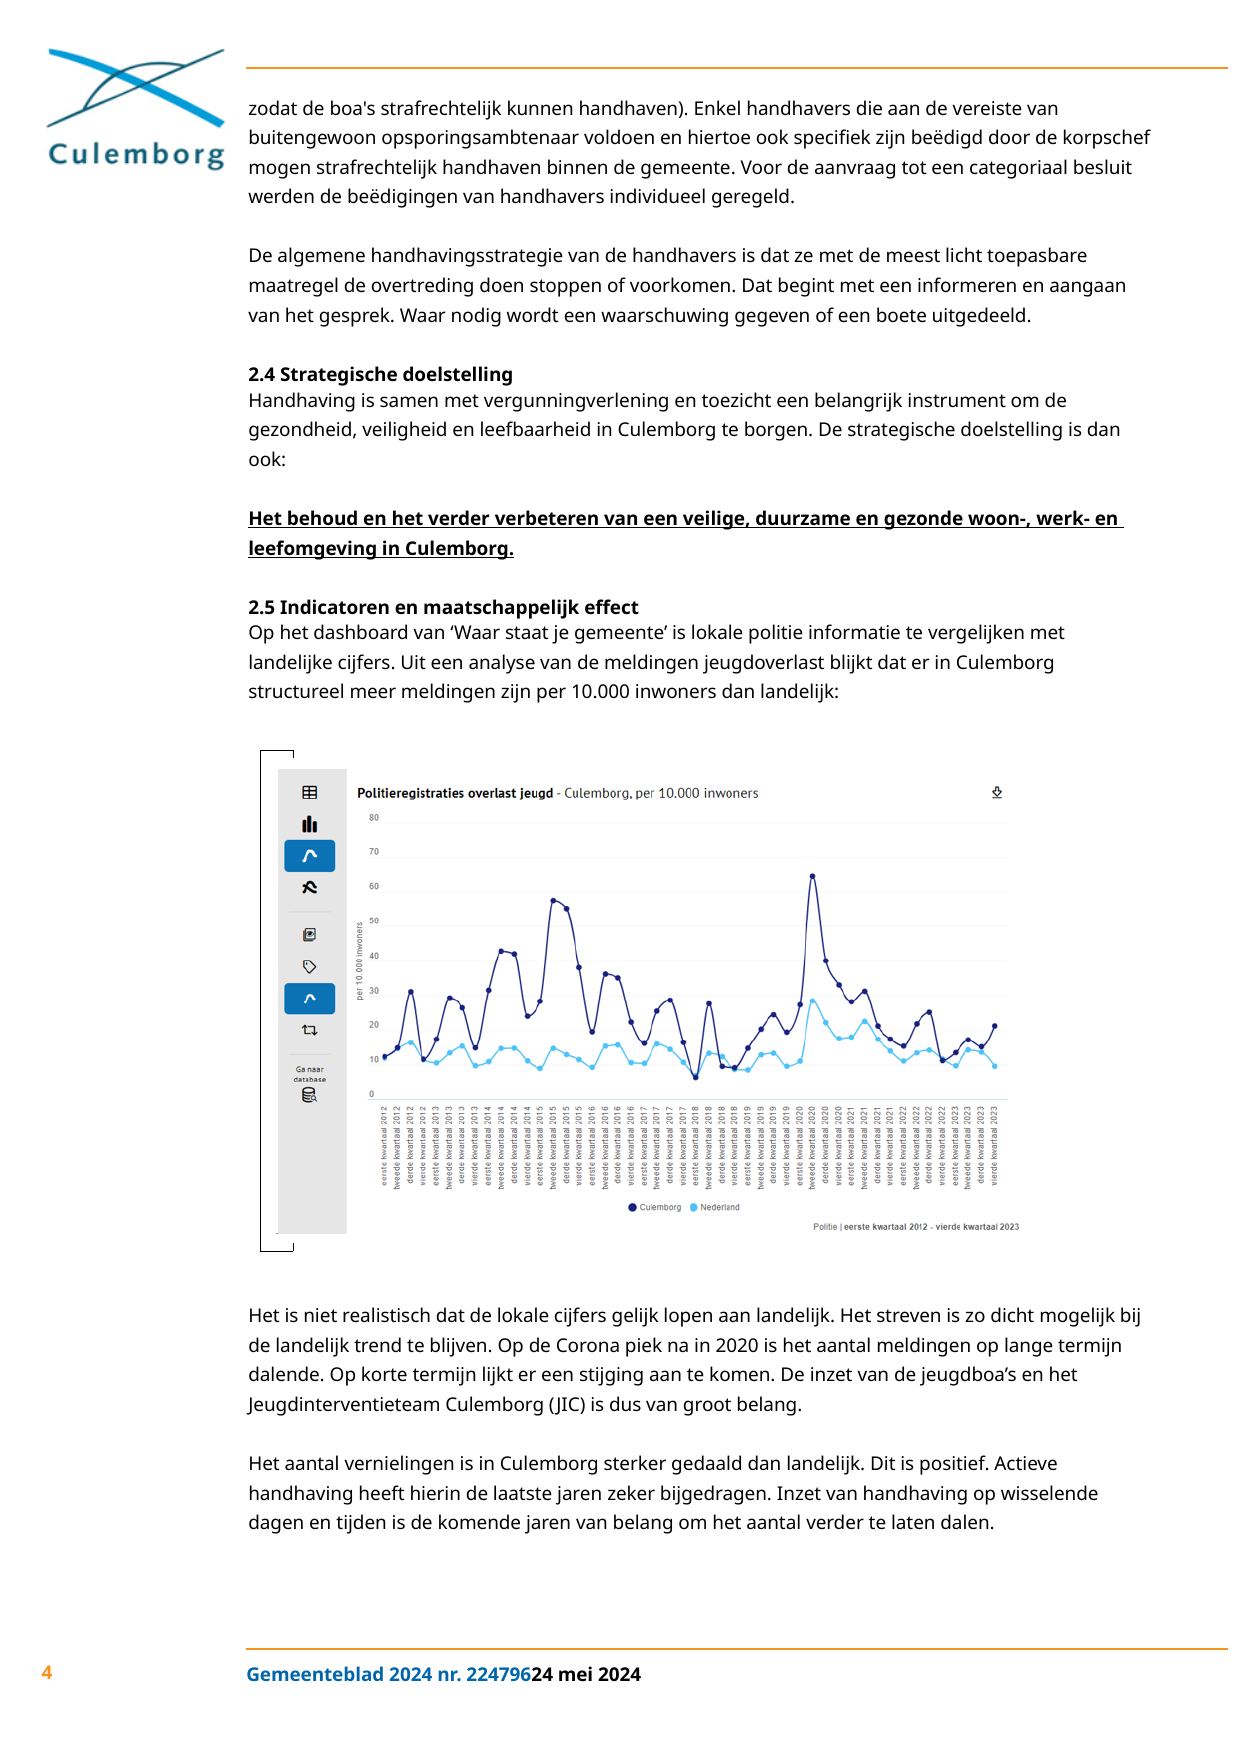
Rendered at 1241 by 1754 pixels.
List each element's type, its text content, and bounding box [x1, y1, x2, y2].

text 2.4 Strategische doelstelling [248, 361, 1152, 387]
text 2.5 Indicatoren en maatschappelijk effect [248, 594, 1152, 619]
text Het aantal vernielingen is in Culemborg sterker gedaald dan landelijk. Dit is positief. Actieve handhaving heeft hierin de laatste jaren zeker bijgedragen. Inzet van handhaving op wisselende dagen en tijden is de komende jaren van belang om het aantal verder te laten dalen. [248, 1450, 1152, 1535]
text Het is niet realistisch dat de lokale cijfers gelijk lopen aan landelijk. Het streven is zo dicht mogelijk bij de landelijk trend te blijven. Op de Corona piek na in 2020 is het aantal meldingen op lange termijn dalende. Op korte termijn lijkt er een stijging aan te komen. De inzet van de jeugdboa’s en het Jeugdinterventieteam Culemborg (JIC) is dus van groot belang. [248, 1302, 1152, 1417]
text zodat de boa's strafrechtelijk kunnen handhaven). Enkel handhavers die aan de vereiste van buitengewoon opsporingsambtenaar voldoen en hiertoe ook specifiek zijn beëdigd door de korpschef mogen strafrechtelijk handhaven binnen de gemeente. Voor de aanvraag tot een categoriaal besluit werden de beëdigingen van handhavers individueel geregeld. [248, 95, 1152, 209]
text De algemene handhavingsstrategie van de handhavers is dat ze met de meest licht toepasbare maatregel de overtreding doen stoppen of voorkomen. Dat begint met een informeren en aangaan van het gesprek. Waar nodig wordt een waarschuwing gegeven of een boete uitgedeeld. [248, 243, 1152, 328]
picture [268, 758, 1036, 1243]
text Handhaving is samen met vergunningverlening en toezicht een belangrijk instrument om de gezondheid, veiligheid en leefbaarheid in Culemborg te borgen. De strategische doelstelling is dan ook: [248, 387, 1152, 472]
picture [41, 47, 231, 172]
text Het behoud en het verder verbeteren van een veilige, duurzame en gezonde woon-, werk- en leefomgeving in Culemborg. [248, 505, 1152, 560]
text Op het dashboard van ‘Waar staat je gemeente’ is lokale politie informatie te vergelijken met landelijke cijfers. Uit een analyse van de meldingen jeugdoverlast blijkt dat er in Culemborg structureel meer meldingen zijn per 10.000 inwoners dan landelijk: [248, 619, 1152, 704]
